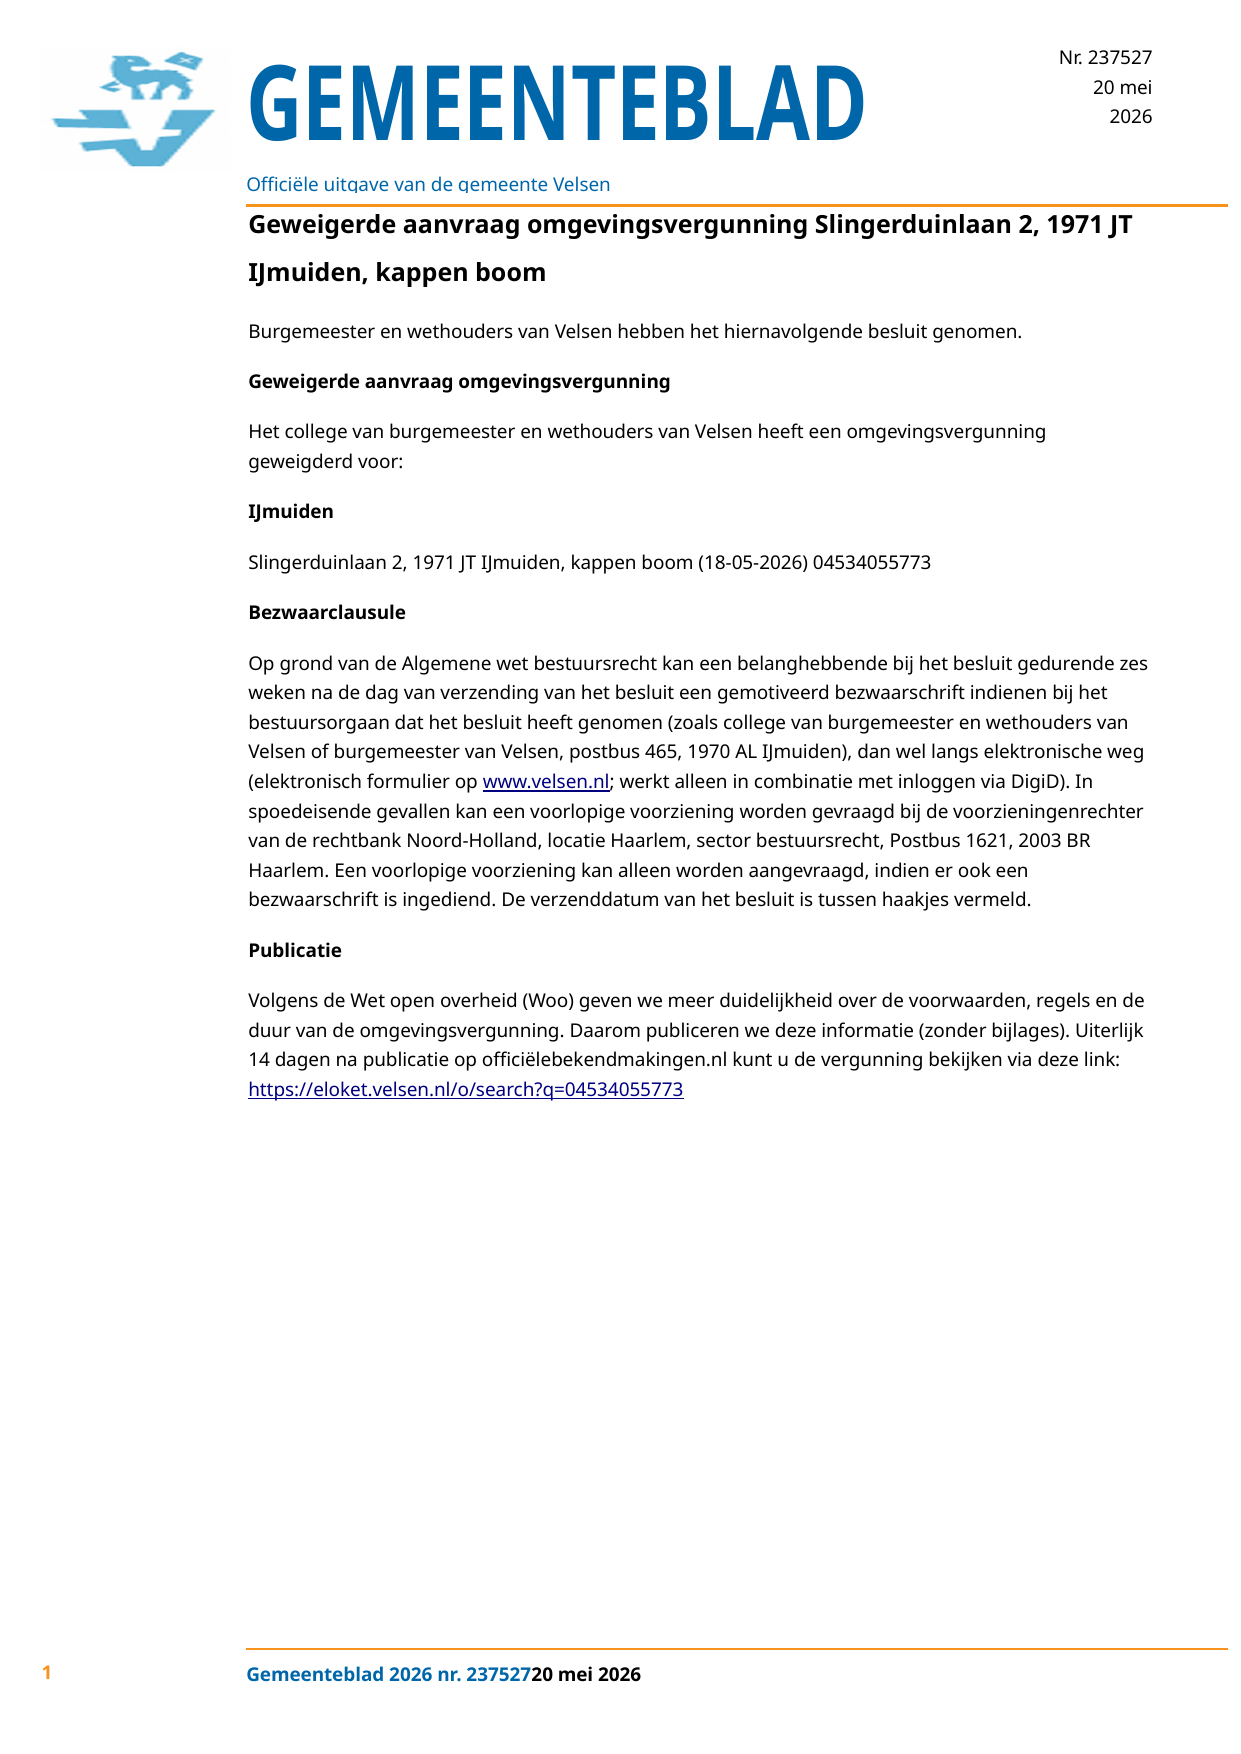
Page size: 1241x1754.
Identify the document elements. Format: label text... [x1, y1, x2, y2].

text IJmuiden [248, 499, 1152, 524]
text Volgens de Wet open overheid (Woo) geven we meer duidelijkheid over de voorwaarden, regels en de duur van de omgevingsvergunning. Daarom publiceren we deze informatie (zonder bijlages). Uiterlijk 14 dagen na publicatie op officiëlebekendmakingen.nl kunt u de vergunning bekijken via deze link: https://eloket.velsen.nl/o/search?q=04534055773 [248, 987, 1152, 1102]
text Publicatie [248, 937, 1152, 963]
text Op grond van de Algemene wet bestuursrecht kan een belanghebbende bij het besluit gedurende zes weken na de dag van verzending van het besluit een gemotiveerd bezwaarschrift indienen bij het bestuursorgaan dat het besluit heeft genomen (zoals college van burgemeester en wethouders van Velsen of burgemeester van Velsen, postbus 465, 1970 AL IJmuiden), dan wel langs elektronische weg (elektronisch formulier op www.velsen.nl; werkt alleen in combinatie met inloggen via DigiD). In spoedeisende gevallen kan een voorlopige voorziening worden gevraagd bij de voorzieningenrechter van de rechtbank Noord-Holland, locatie Haarlem, sector bestuursrecht, Postbus 1621, 2003 BR Haarlem. Een voorlopige voorziening kan alleen worden aangevraagd, indien er ook een bezwaarschrift is ingediend. De verzenddatum van het besluit is tussen haakjes vermeld. [248, 650, 1152, 912]
picture [41, 47, 231, 172]
text Slingerduinlaan 2, 1971 JT IJmuiden, kappen boom (18-05-2026) 04534055773 [248, 549, 1152, 575]
text Bezwaarclausule [248, 599, 1152, 625]
text Het college van burgemeester en wethouders van Velsen heeft een omgevingsvergunning geweigderd voor: [248, 419, 1152, 474]
text Geweigerde aanvraag omgevingsvergunning Slingerduinlaan 2, 1971 JT IJmuiden, kappen boom [248, 207, 1152, 288]
text Geweigerde aanvraag omgevingsvergunning [248, 368, 1152, 394]
text Burgemeester en wethouders van Velsen hebben het hiernavolgende besluit genomen. [248, 318, 1152, 344]
